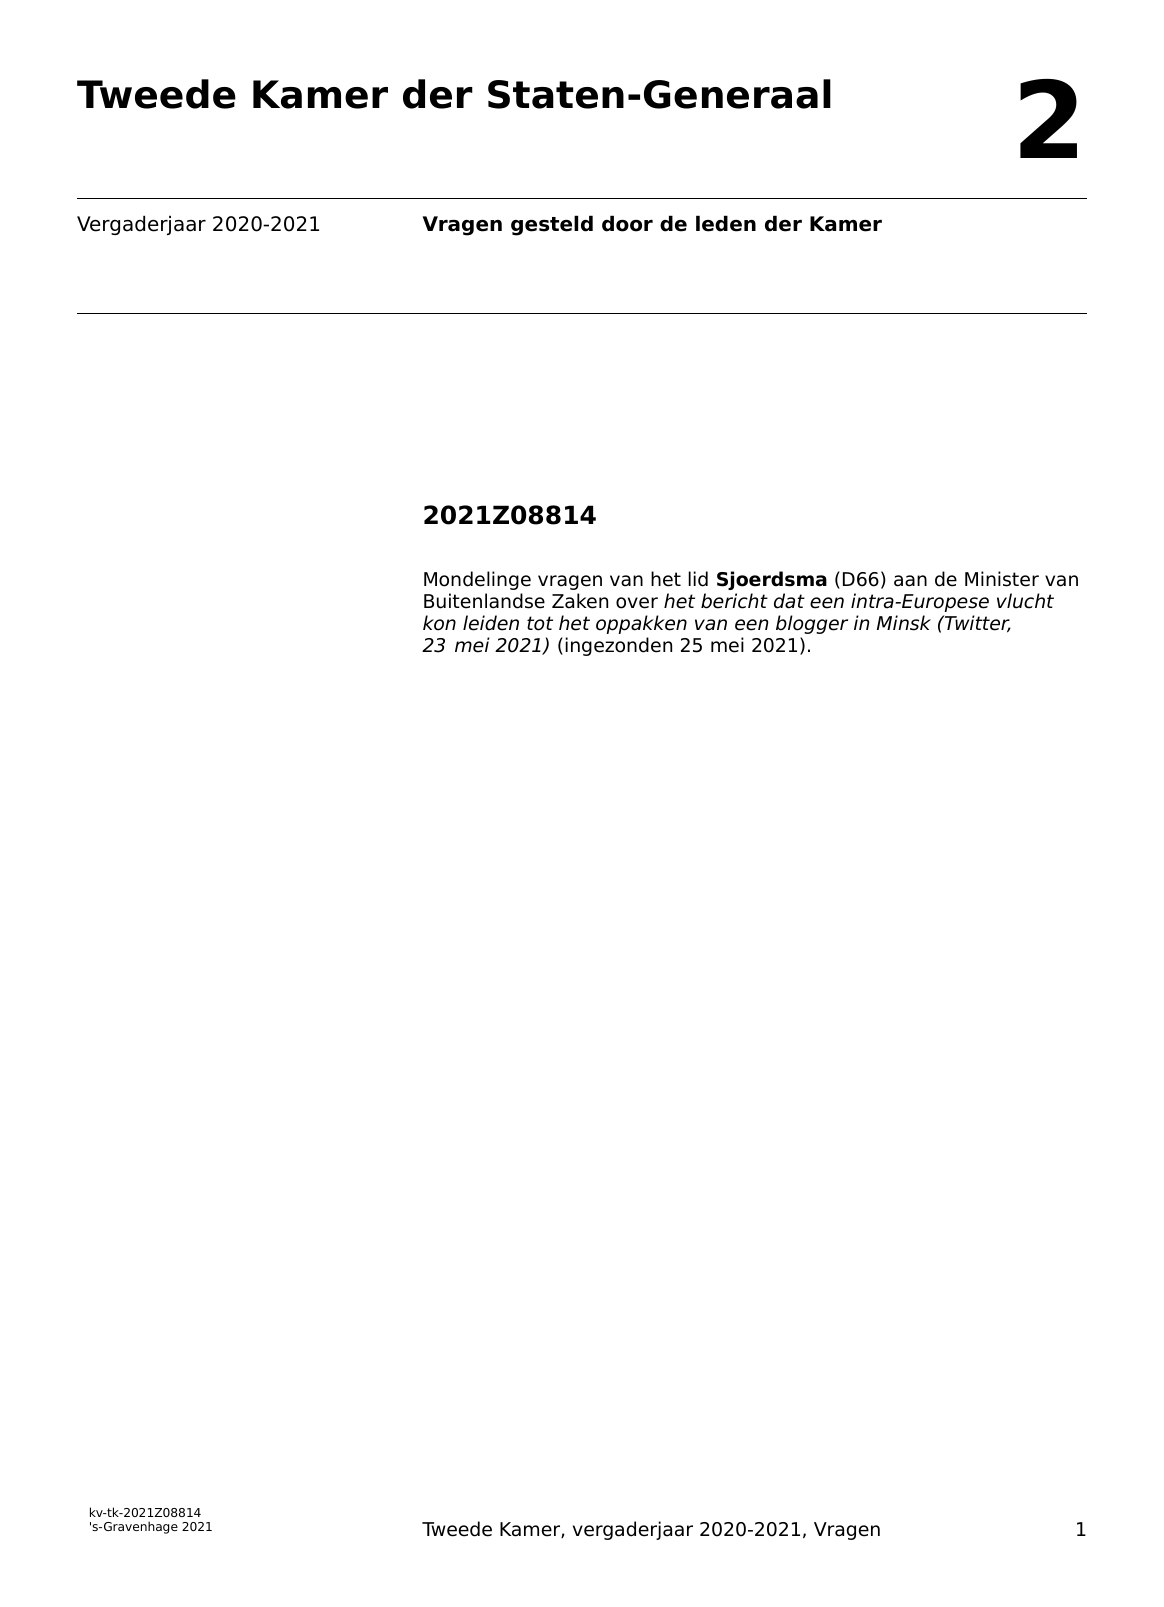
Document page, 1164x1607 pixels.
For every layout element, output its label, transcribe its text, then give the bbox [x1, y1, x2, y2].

table_header Tweede Kamer der Staten-Generaal [77, 59, 886, 198]
table_cell Vergaderjaar 2020-2021 [77, 199, 422, 313]
table_header 2 [886, 59, 1087, 198]
table_cell Vragen gesteld door de leden der Kamer [422, 199, 1087, 313]
text 2021Z08814 [422, 501, 1087, 531]
text kv-tk-2021Z08814 [88, 1506, 323, 1520]
text 's-Gravenhage 2021 [88, 1520, 323, 1534]
text Mondelinge vragen van het lid Sjoerdsma (D66) aan de Minister van Buitenlandse Zaken over het bericht dat een intra-Europese vlucht kon leiden tot het oppakken van een blogger in Minsk (Twitter, 23 mei 2021) (ingezonden 25 mei 2021). [422, 569, 1087, 657]
